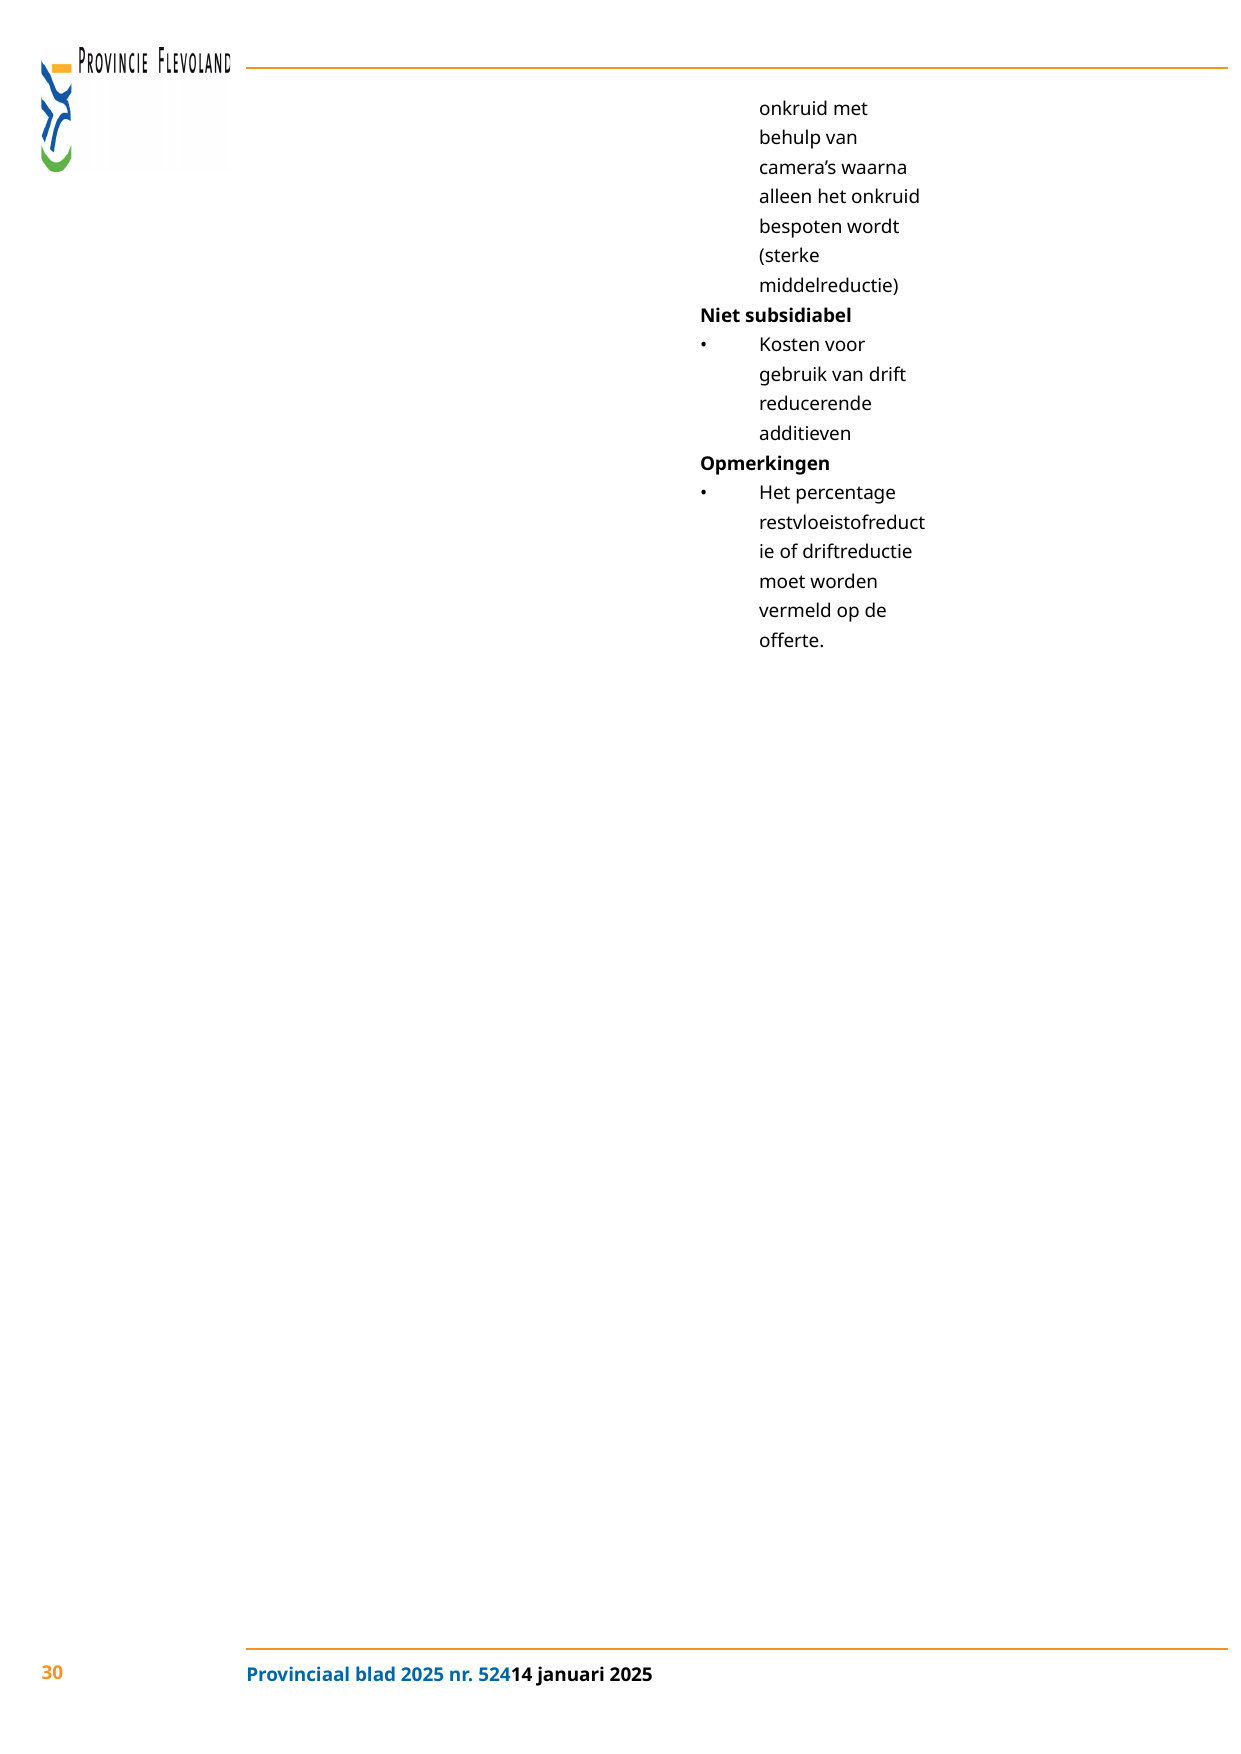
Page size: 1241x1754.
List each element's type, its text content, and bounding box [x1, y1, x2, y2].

table_cell [474, 95, 700, 653]
table_cell [926, 95, 1152, 653]
table_cell onkruid met behulp van camera’s waarna alleen het onkruid bespoten wordt (sterke middelreductie) Niet subsidiabel Kosten voor gebruik van drift reducerende additieven Opmerkingen Het percentage restvloeistofreductie of driftreductie moet worden vermeld op de offerte. [700, 95, 926, 653]
picture [41, 47, 231, 172]
table_cell [248, 95, 474, 653]
